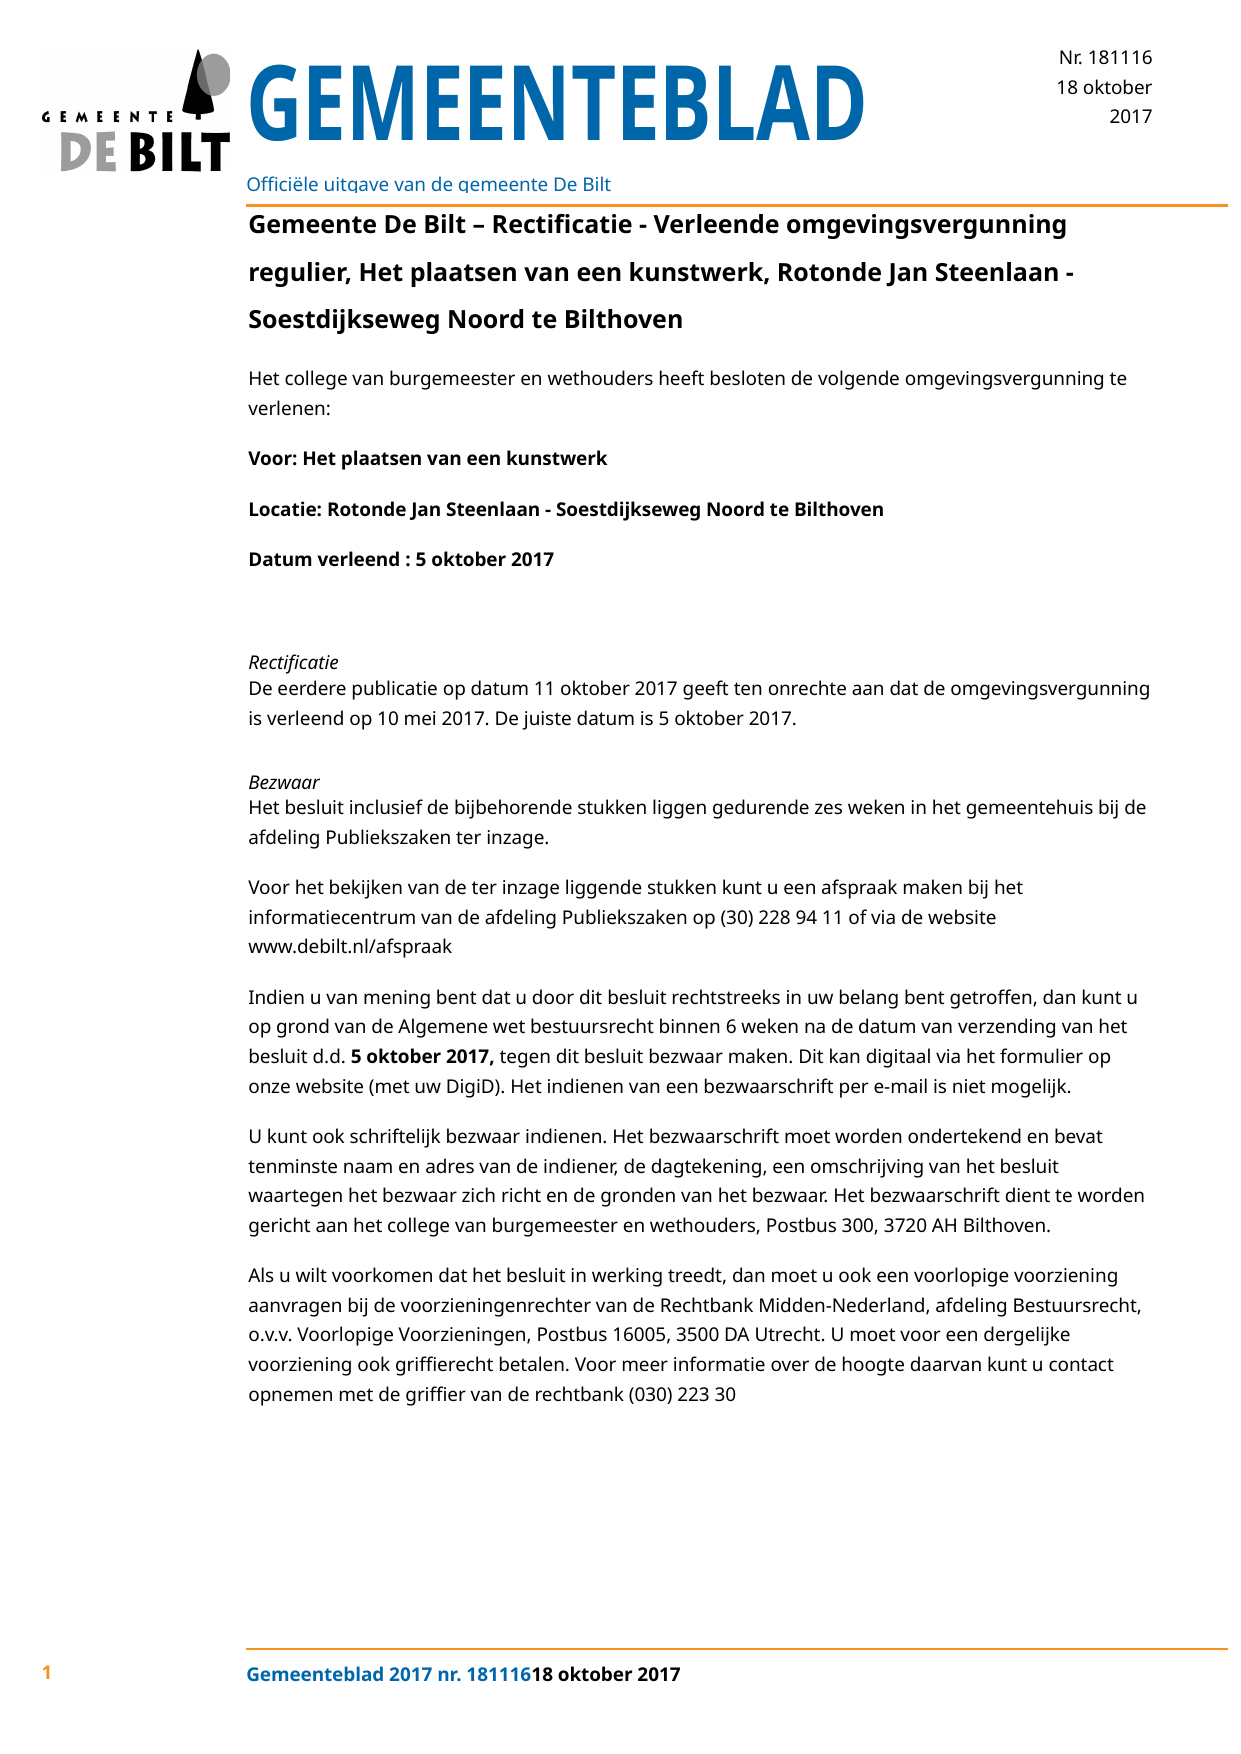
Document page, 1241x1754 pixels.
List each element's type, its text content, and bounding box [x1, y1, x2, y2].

text U kunt ook schriftelijk bezwaar indienen. Het bezwaarschrift moet worden ondertekend en bevat tenminste naam en adres van de indiener, de dagtekening, een omschrijving van het besluit waartegen het bezwaar zich richt en de gronden van het bezwaar. Het bezwaarschrift dient te worden gericht aan het college van burgemeester en wethouders, Postbus 300, 3720 AH Bilthoven. [248, 1123, 1152, 1238]
text De eerdere publicatie op datum 11 oktober 2017 geeft ten onrechte aan dat de omgevingsvergunning is verleend op 10 mei 2017. De juiste datum is 5 oktober 2017. [248, 675, 1152, 731]
text Datum verleend : 5 oktober 2017 [248, 546, 1152, 572]
text Voor het bekijken van de ter inzage liggende stukken kunt u een afspraak maken bij het informatiecentrum van de afdeling Publiekszaken op (30) 228 94 11 of via de website www.debilt.nl/afspraak [248, 874, 1152, 959]
picture [41, 47, 231, 172]
text Het besluit inclusief de bijbehorende stukken liggen gedurende zes weken in het gemeentehuis bij de afdeling Publiekszaken ter inzage. [248, 794, 1152, 850]
text Het college van burgemeester en wethouders heeft besloten de volgende omgevingsvergunning te verlenen: [248, 366, 1152, 421]
text Bezwaar [248, 769, 1152, 794]
text Voor: Het plaatsen van een kunstwerk [248, 446, 1152, 471]
text Gemeente De Bilt – Rectificatie - Verleende omgevingsvergunning regulier, Het plaatsen van een kunstwerk, Rotonde Jan Steenlaan - Soestdijkseweg Noord te Bilthoven [248, 207, 1152, 336]
text Locatie: Rotonde Jan Steenlaan - Soestdijkseweg Noord te Bilthoven [248, 496, 1152, 522]
text Rectificatie [248, 649, 1152, 675]
text Indien u van mening bent dat u door dit besluit rechtstreeks in uw belang bent getroffen, dan kunt u op grond van de Algemene wet bestuursrecht binnen 6 weken na de datum van verzending van het besluit d.d. 5 oktober 2017, tegen dit besluit bezwaar maken. Dit kan digitaal via het formulier op onze website (met uw DigiD). Het indienen van een bezwaarschrift per e-mail is niet mogelijk. [248, 984, 1152, 1099]
text Als u wilt voorkomen dat het besluit in werking treedt, dan moet u ook een voorlopige voorziening aanvragen bij de voorzieningenrechter van de Rechtbank Midden-Nederland, afdeling Bestuursrecht, o.v.v. Voorlopige Voorzieningen, Postbus 16005, 3500 DA Utrecht. U moet voor een dergelijke voorziening ook griffierecht betalen. Voor meer informatie over de hoogte daarvan kunt u contact opnemen met de griffier van de rechtbank (030) 223 30 [248, 1262, 1152, 1407]
